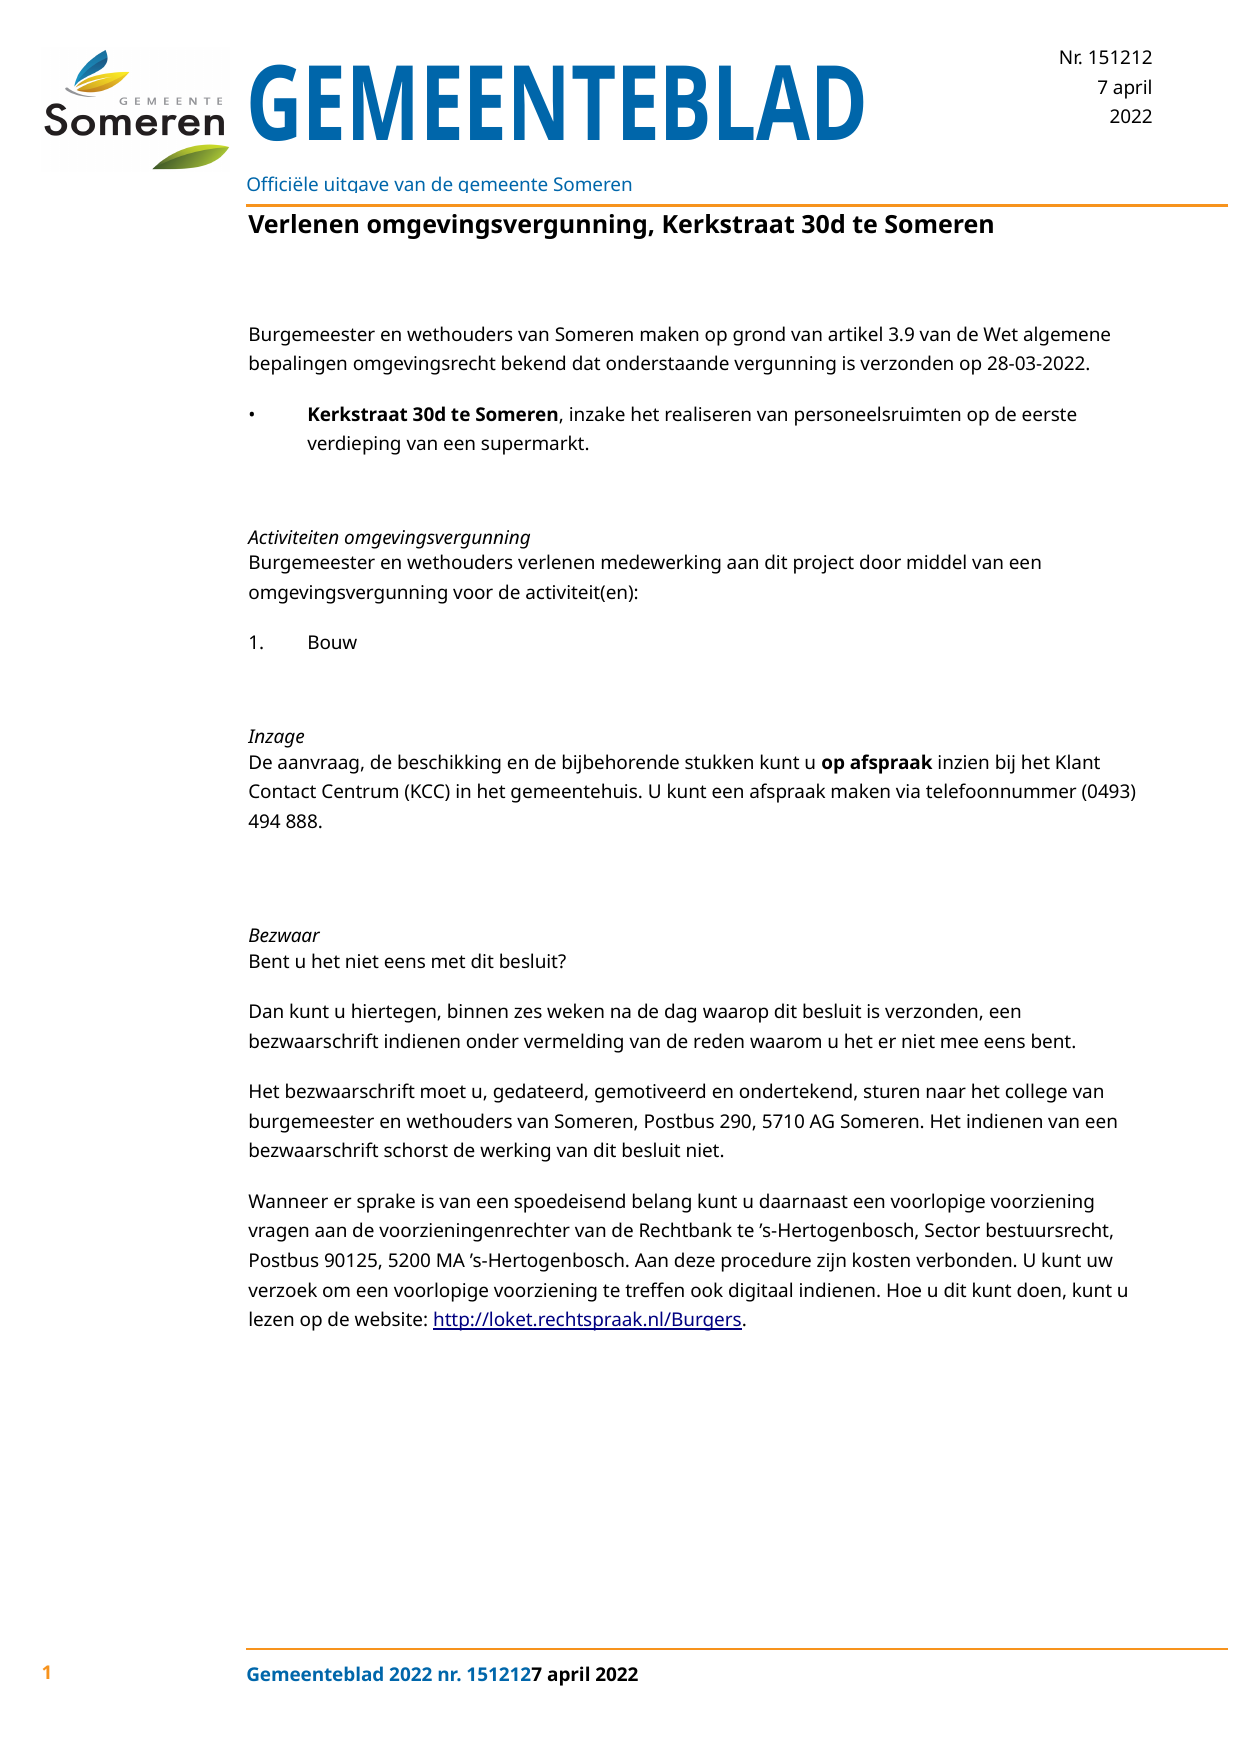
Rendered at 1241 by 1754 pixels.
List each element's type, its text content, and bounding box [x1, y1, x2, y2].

text Bezwaar [248, 922, 1152, 948]
text Burgemeester en wethouders verlenen medewerking aan dit project door middel van een omgevingsvergunning voor de activiteit(en): [248, 549, 1152, 605]
text Verlenen omgevingsvergunning, Kerkstraat 30d te Someren [248, 207, 1152, 241]
text Dan kunt u hiertegen, binnen zes weken na de dag waarop dit besluit is verzonden, een bezwaarschrift indienen onder vermelding van de reden waarom u het er niet mee eens bent. [248, 998, 1152, 1054]
text De aanvraag, de beschikking en de bijbehorende stukken kunt u op afspraak inzien bij het Klant Contact Centrum (KCC) in het gemeentehuis. U kunt een afspraak maken via telefoonnummer (0493) 494 888. [248, 749, 1152, 834]
text Het bezwaarschrift moet u, gedateerd, gemotiveerd en ondertekend, sturen naar het college van burgemeester en wethouders van Someren, Postbus 290, 5710 AG Someren. Het indienen van een bezwaarschrift schorst de werking van dit besluit niet. [248, 1078, 1152, 1163]
list Kerkstraat 30d te Someren, inzake het realiseren van personeelsruimten op de eerste verdieping van een supermarkt. [248, 401, 1152, 456]
text Inzage [248, 723, 1152, 749]
text Burgemeester en wethouders van Someren maken op grond van artikel 3.9 van de Wet algemene bepalingen omgevingsrecht bekend dat onderstaande vergunning is verzonden op 28-03-2022. [248, 321, 1152, 376]
picture [41, 47, 231, 172]
text Activiteiten omgevingsvergunning [248, 524, 1152, 549]
text Wanneer er sprake is van een spoedeisend belang kunt u daarnaast een voorlopige voorziening vragen aan de voorzieningenrechter van de Rechtbank te ’s-Hertogenbosch, Sector bestuursrecht, Postbus 90125, 5200 MA ’s-Hertogenbosch. Aan deze procedure zijn kosten verbonden. U kunt uw verzoek om een voorlopige voorziening te treffen ook digitaal indienen. Hoe u dit kunt doen, kunt u lezen op de website: http://loket.rechtspraak.nl/Burgers. [248, 1188, 1152, 1332]
list Bouw [248, 629, 1152, 655]
text Bent u het niet eens met dit besluit? [248, 948, 1152, 974]
